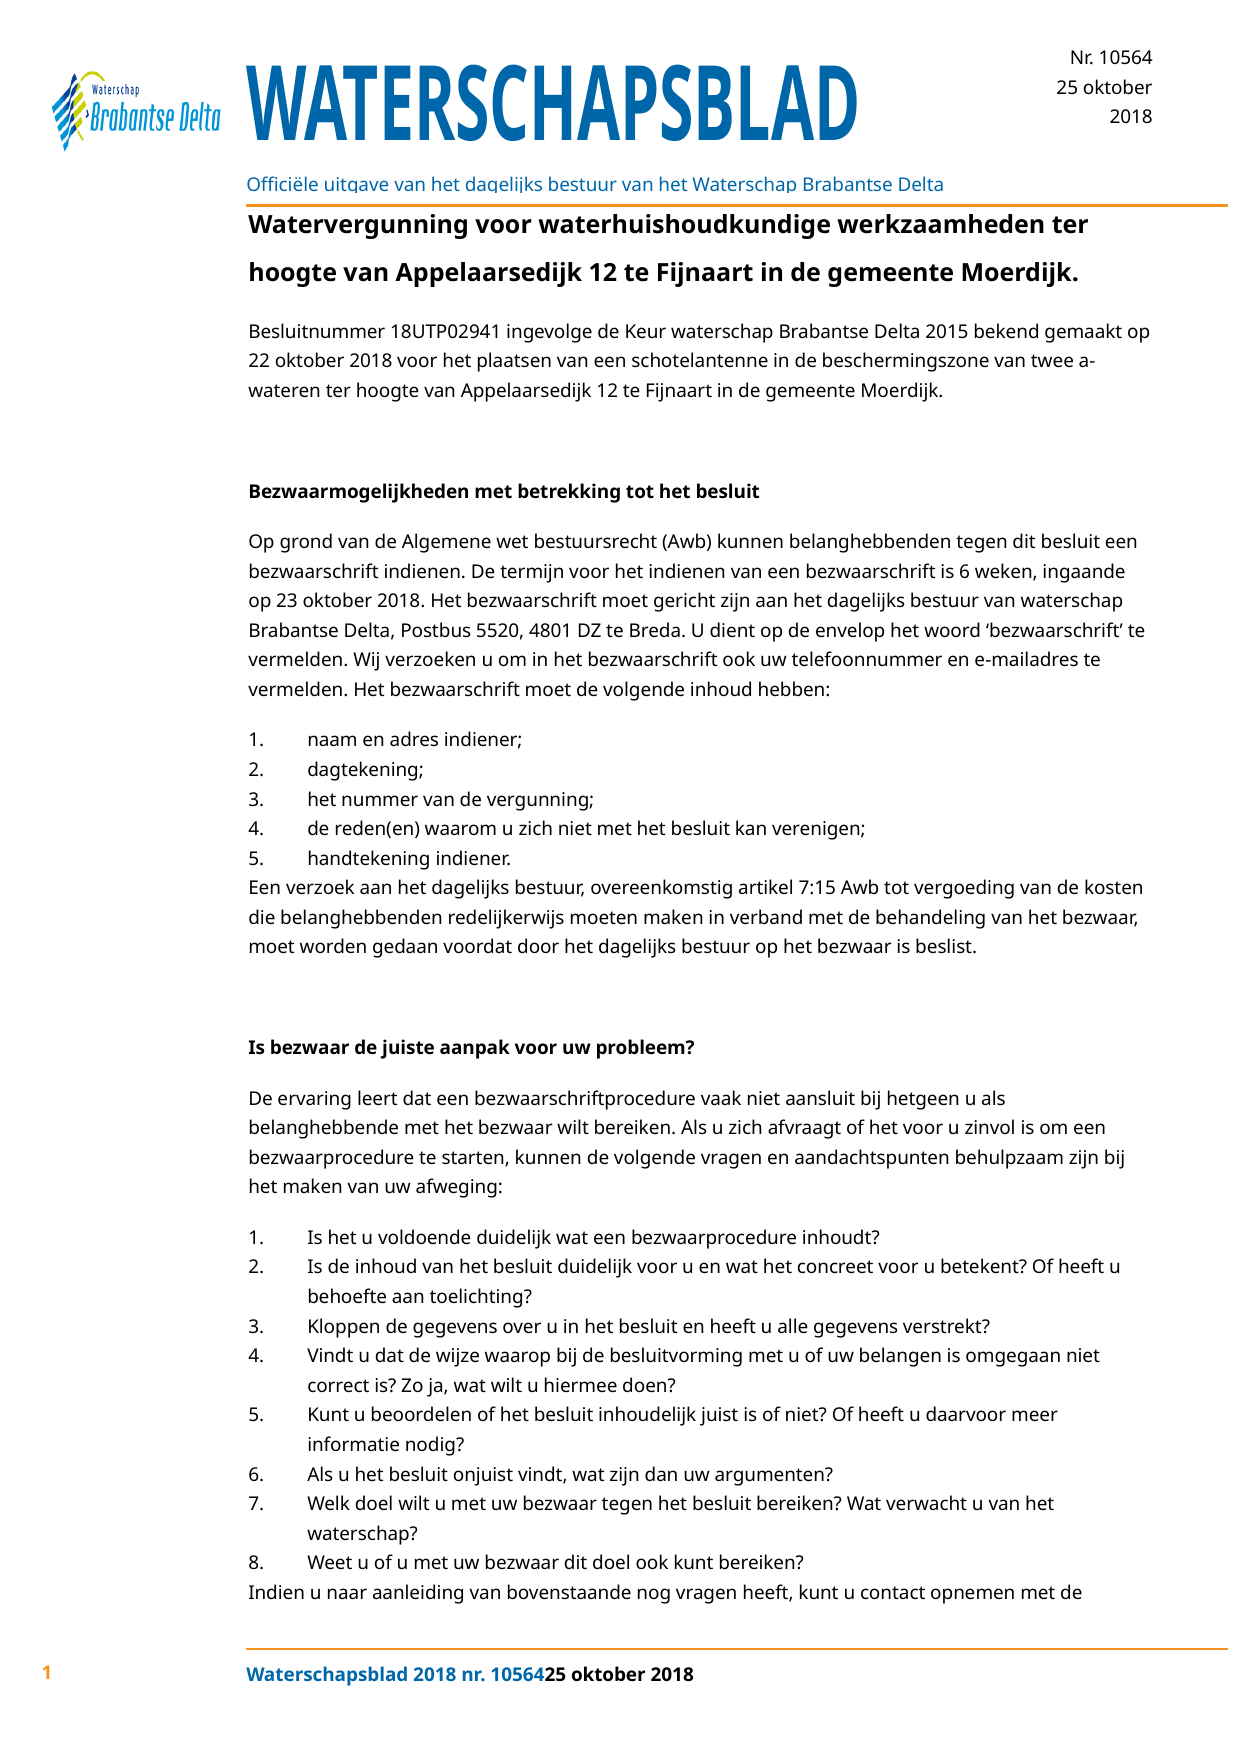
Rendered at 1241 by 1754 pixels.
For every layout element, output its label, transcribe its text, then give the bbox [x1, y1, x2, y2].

list Kloppen de gegevens over u in het besluit en heeft u alle gegevens verstrekt? [248, 1313, 1152, 1339]
list handtekening indiener. [248, 845, 1152, 871]
list de reden(en) waarom u zich niet met het besluit kan verenigen; [248, 815, 1152, 841]
list Is de inhoud van het besluit duidelijk voor u en wat het concreet voor u betekent? Of heeft u behoefte aan toelichting? [248, 1254, 1152, 1309]
picture [41, 47, 231, 172]
list Welk doel wilt u met uw bezwaar tegen het besluit bereiken? Wat verwacht u van het waterschap? [248, 1490, 1152, 1546]
text Bezwaarmogelijkheden met betrekking tot het besluit [248, 478, 1152, 504]
text Watervergunning voor waterhuishoudkundige werkzaamheden ter hoogte van Appelaarsedijk 12 te Fijnaart in de gemeente Moerdijk. [248, 207, 1152, 288]
text Op grond van de Algemene wet bestuursrecht (Awb) kunnen belanghebbenden tegen dit besluit een bezwaarschrift indienen. De termijn voor het indienen van een bezwaarschrift is 6 weken, ingaande op 23 oktober 2018. Het bezwaarschrift moet gericht zijn aan het dagelijks bestuur van waterschap Brabantse Delta, Postbus 5520, 4801 DZ te Breda. U dient op de envelop het woord ‘bezwaarschrift’ te vermelden. Wij verzoeken u om in het bezwaarschrift ook uw telefoonnummer en e‑mailadres te vermelden. Het bezwaarschrift moet de volgende inhoud hebben: [248, 528, 1152, 702]
list Weet u of u met uw bezwaar dit doel ook kunt bereiken? [248, 1549, 1152, 1575]
list Kunt u beoordelen of het besluit inhoudelijk juist is of niet? Of heeft u daarvoor meer informatie nodig? [248, 1402, 1152, 1457]
list naam en adres indiener; [248, 727, 1152, 752]
text Besluitnummer 18UTP02941 ingevolge de Keur waterschap Brabantse Delta 2015 bekend gemaakt op 22 oktober 2018 voor het plaatsen van een schotelantenne in de beschermingszone van twee a-wateren ter hoogte van Appelaarsedijk 12 te Fijnaart in de gemeente Moerdijk. [248, 318, 1152, 403]
list Is het u voldoende duidelijk wat een bezwaarprocedure inhoudt? [248, 1224, 1152, 1250]
text Een verzoek aan het dagelijks bestuur, overeenkomstig artikel 7:15 Awb tot vergoeding van de kosten die belanghebbenden redelijkerwijs moeten maken in verband met de behandeling van het bezwaar, moet worden gedaan voordat door het dagelijks bestuur op het bezwaar is beslist. [248, 874, 1152, 959]
list dagtekening; [248, 756, 1152, 782]
text De ervaring leert dat een bezwaarschriftprocedure vaak niet aansluit bij hetgeen u als belanghebbende met het bezwaar wilt bereiken. Als u zich afvraagt of het voor u zinvol is om een bezwaarprocedure te starten, kunnen de volgende vragen en aandachtspunten behulpzaam zijn bij het maken van uw afweging: [248, 1085, 1152, 1199]
text Is bezwaar de juiste aanpak voor uw probleem? [248, 1034, 1152, 1060]
list Vindt u dat de wijze waarop bij de besluitvorming met u of uw belangen is omgegaan niet correct is? Zo ja, wat wilt u hiermee doen? [248, 1342, 1152, 1398]
list Als u het besluit onjuist vindt, wat zijn dan uw argumenten? [248, 1461, 1152, 1487]
text Indien u naar aanleiding van bovenstaande nog vragen heeft, kunt u contact opnemen met de [248, 1579, 1152, 1605]
list het nummer van de vergunning; [248, 786, 1152, 812]
